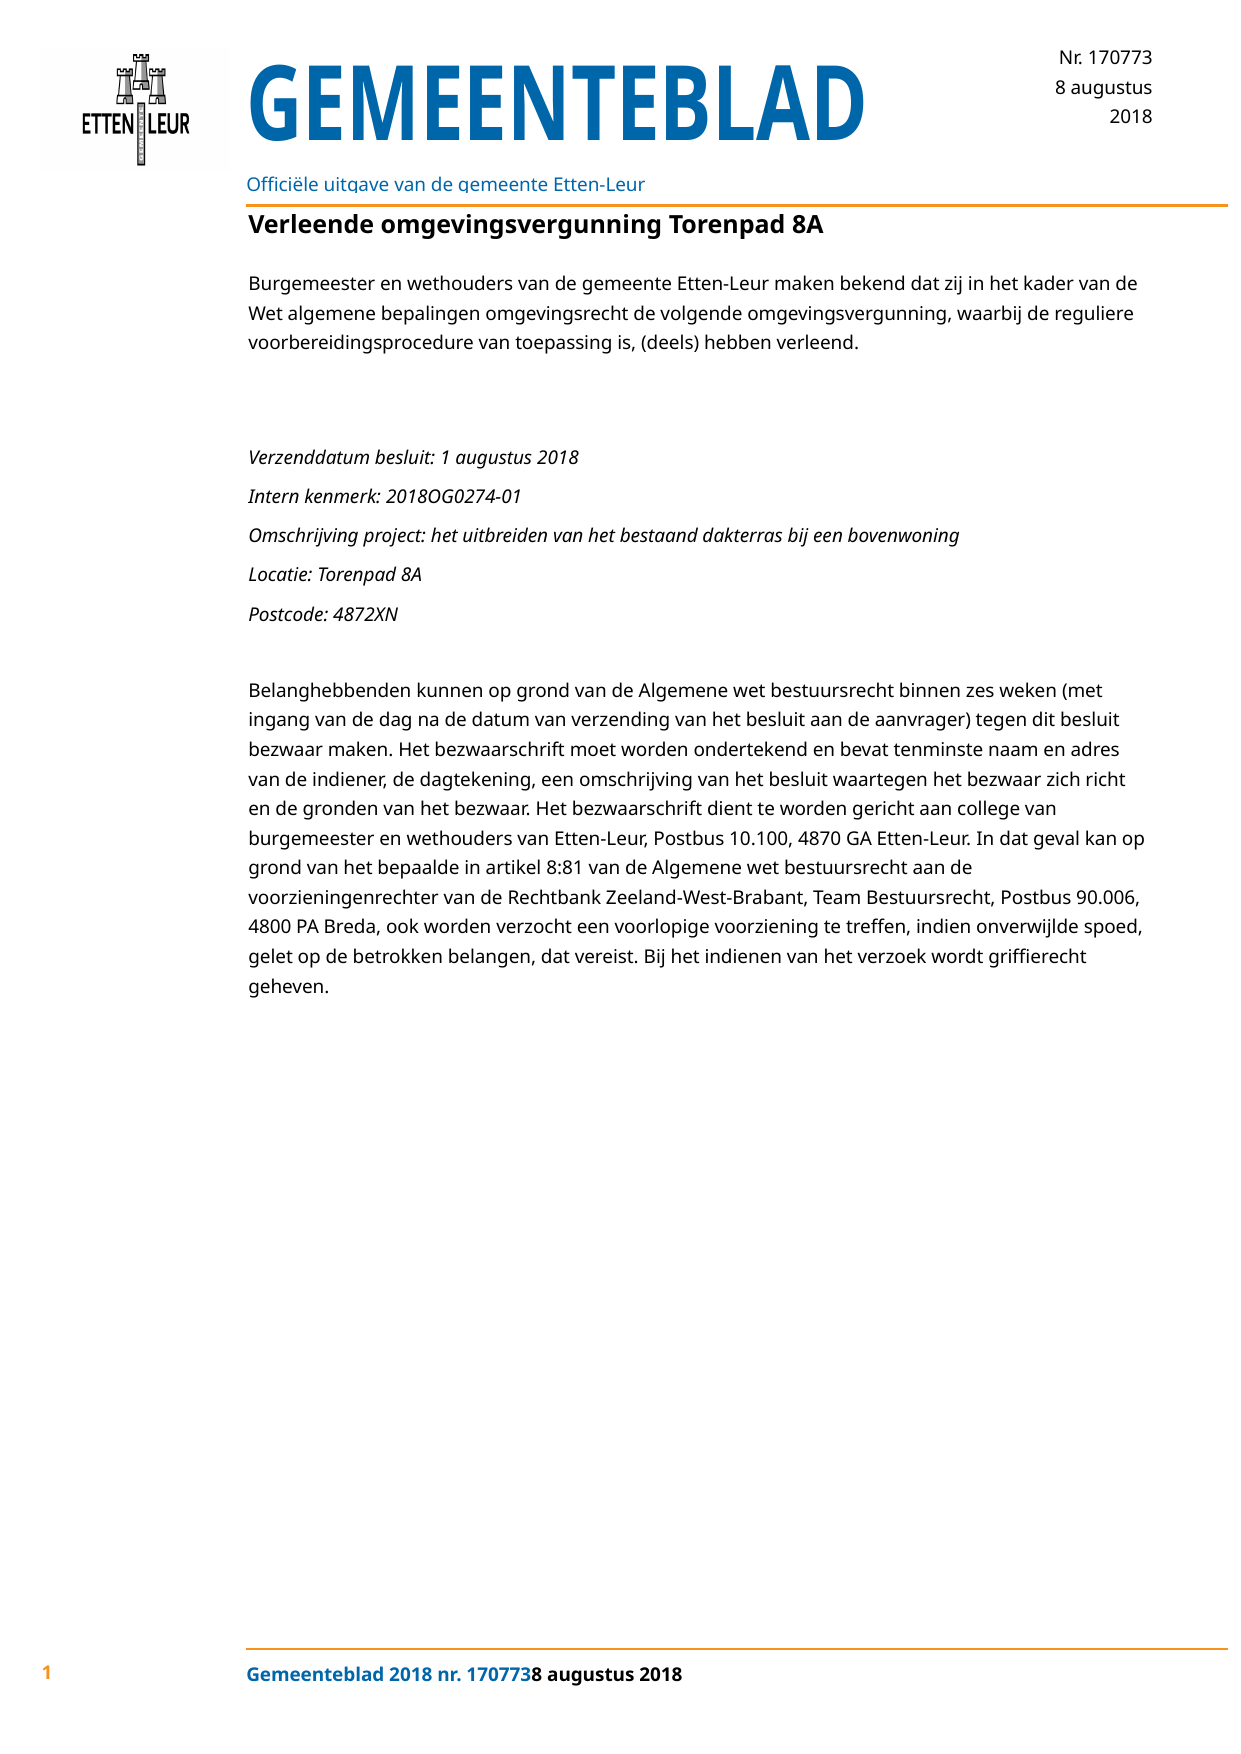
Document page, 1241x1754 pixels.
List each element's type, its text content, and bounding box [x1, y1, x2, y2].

text Verzenddatum besluit: 1 augustus 2018 [248, 444, 1152, 469]
text Verleende omgevingsvergunning Torenpad 8A [248, 207, 1152, 241]
picture [41, 47, 231, 172]
text Omschrijving project: het uitbreiden van het bestaand dakterras bij een bovenwoning [248, 522, 1152, 548]
text Locatie: Torenpad 8A [248, 562, 1152, 587]
text Postcode: 4872XN [248, 601, 1152, 627]
text Intern kenmerk: 2018OG0274-01 [248, 483, 1152, 509]
text Belanghebbenden kunnen op grond van de Algemene wet bestuursrecht binnen zes weken (met ingang van de dag na de datum van verzending van het besluit aan de aanvrager) tegen dit besluit bezwaar maken. Het bezwaarschrift moet worden ondertekend en bevat tenminste naam en adres van de indiener, de dagtekening, een omschrijving van het besluit waartegen het bezwaar zich richt en de gronden van het bezwaar. Het bezwaarschrift dient te worden gericht aan college van burgemeester en wethouders van Etten-Leur, Postbus 10.100, 4870 GA Etten-Leur. In dat geval kan op grond van het bepaalde in artikel 8:81 van de Algemene wet bestuursrecht aan de voorzieningenrechter van de Rechtbank Zeeland-West-Brabant, Team Bestuursrecht, Postbus 90.006, 4800 PA Breda, ook worden verzocht een voorlopige voorziening te treffen, indien onverwijlde spoed, gelet op de betrokken belangen, dat vereist. Bij het indienen van het verzoek wordt griffierecht geheven. [248, 677, 1152, 999]
text Burgemeester en wethouders van de gemeente Etten-Leur maken bekend dat zij in het kader van de Wet algemene bepalingen omgevingsrecht de volgende omgevingsvergunning, waarbij de reguliere voorbereidingsprocedure van toepassing is, (deels) hebben verleend. [248, 270, 1152, 355]
